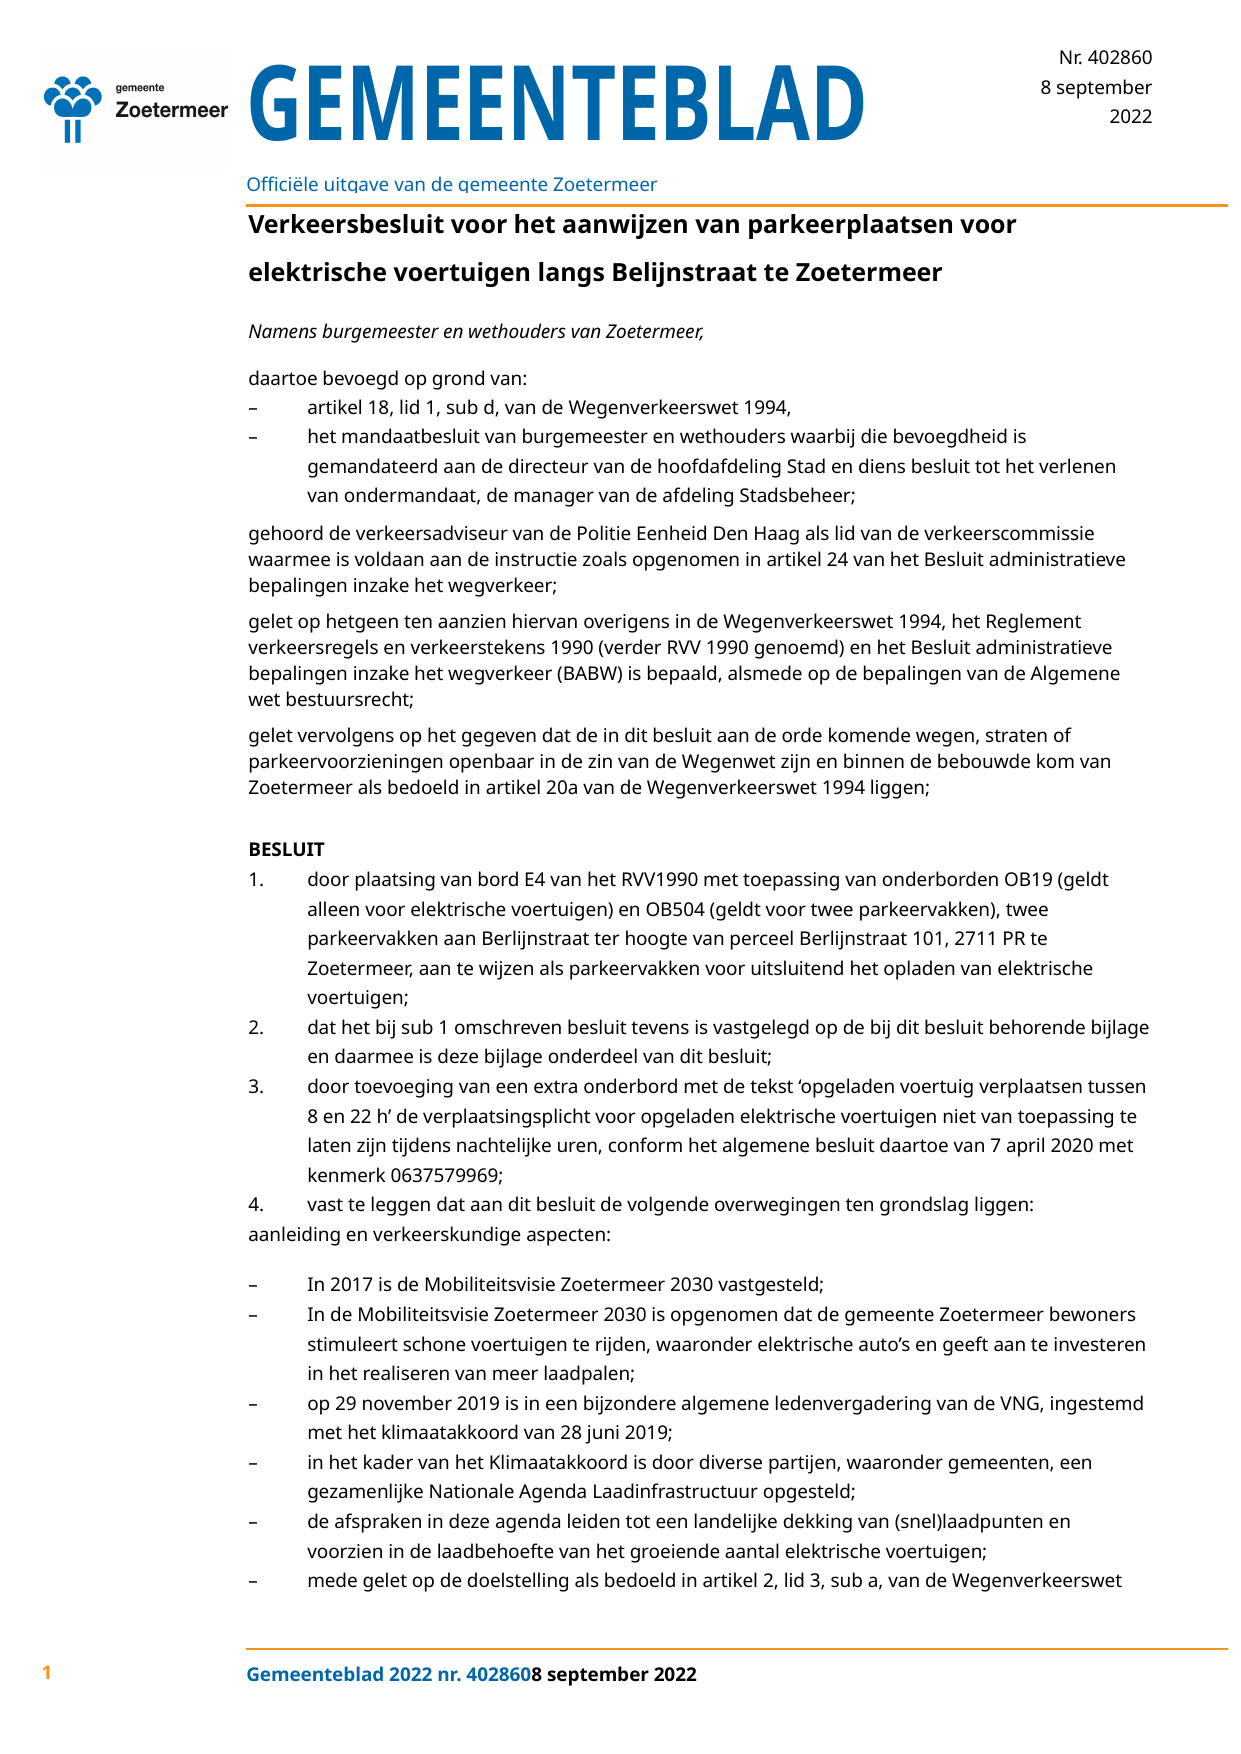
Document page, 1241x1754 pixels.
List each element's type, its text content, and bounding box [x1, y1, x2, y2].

list door plaatsing van bord E4 van het RVV1990 met toepassing van onderborden OB19 (geldt alleen voor elektrische voertuigen) en OB504 (geldt voor twee parkeervakken), twee parkeervakken aan Berlijnstraat ter hoogte van perceel Berlijnstraat 101, 2711 PR te Zoetermeer, aan te wijzen als parkeervakken voor uitsluitend het opladen van elektrische voertuigen; [248, 866, 1152, 1010]
list In de Mobiliteitsvisie Zoetermeer 2030 is opgenomen dat de gemeente Zoetermeer bewoners stimuleert schone voertuigen te rijden, waaronder elektrische auto’s en geeft aan te investeren in het realiseren van meer laadpalen; [248, 1301, 1152, 1386]
list mede gelet op de doelstelling als bedoeld in artikel 2, lid 3, sub a, van de Wegenverkeerswet [248, 1567, 1152, 1593]
list dat het bij sub 1 omschreven besluit tevens is vastgelegd op de bij dit besluit behorende bijlage en daarmee is deze bijlage onderdeel van dit besluit; [248, 1014, 1152, 1069]
text gelet vervolgens op het gegeven dat de in dit besluit aan de orde komende wegen, straten of parkeervoorzieningen openbaar in de zin van de Wegenwet zijn en binnen de bebouwde kom van Zoetermeer als bedoeld in artikel 20a van de Wegenverkeerswet 1994 liggen; [248, 722, 1152, 800]
text Verkeersbesluit voor het aanwijzen van parkeerplaatsen voor elektrische voertuigen langs Belijnstraat te Zoetermeer [248, 207, 1152, 288]
list door toevoeging van een extra onderbord met de tekst ‘opgeladen voertuig verplaatsen tussen 8 en 22 h’ de verplaatsingsplicht voor opgeladen elektrische voertuigen niet van toepassing te laten zijn tijdens nachtelijke uren, conform het algemene besluit daartoe van 7 april 2020 met kenmerk 0637579969; [248, 1073, 1152, 1188]
text BESLUIT [248, 837, 1152, 862]
text gelet op hetgeen ten aanzien hiervan overigens in de Wegenverkeerswet 1994, het Reglement verkeersregels en verkeerstekens 1990 (verder RVV 1990 genoemd) en het Besluit administratieve bepalingen inzake het wegverkeer (BABW) is bepaald, alsmede op de bepalingen van de Algemene wet bestuursrecht; [248, 609, 1152, 712]
list in het kader van het Klimaatakkoord is door diverse partijen, waaronder gemeenten, een gezamenlijke Nationale Agenda Laadinfrastructuur opgesteld; [248, 1449, 1152, 1504]
picture [41, 47, 231, 172]
list de afspraken in deze agenda leiden tot een landelijke dekking van (snel)laadpunten en voorzien in de laadbehoefte van het groeiende aantal elektrische voertuigen; [248, 1508, 1152, 1564]
text gehoord de verkeersadviseur van de Politie Eenheid Den Haag als lid van de verkeerscommissie waarmee is voldaan aan de instructie zoals opgenomen in artikel 24 van het Besluit administratieve bepalingen inzake het wegverkeer; [248, 521, 1152, 598]
list In 2017 is de Mobiliteitsvisie Zoetermeer 2030 vastgesteld; [248, 1272, 1152, 1297]
list op 29 november 2019 is in een bijzondere algemene ledenvergadering van de VNG, ingestemd met het klimaatakkoord van 28 juni 2019; [248, 1390, 1152, 1445]
list vast te leggen dat aan dit besluit de volgende overwegingen ten grondslag liggen: [248, 1192, 1152, 1217]
text aanleiding en verkeerskundige aspecten: [248, 1221, 1152, 1247]
list artikel 18, lid 1, sub d, van de Wegenverkeerswet 1994, [248, 394, 1152, 419]
text Namens burgemeester en wethouders van Zoetermeer, [248, 318, 1152, 344]
text daartoe bevoegd op grond van: [248, 366, 1152, 391]
list het mandaatbesluit van burgemeester en wethouders waarbij die bevoegdheid is gemandateerd aan de directeur van de hoofdafdeling Stad en diens besluit tot het verlenen van ondermandaat, de manager van de afdeling Stadsbeheer; [248, 423, 1152, 508]
